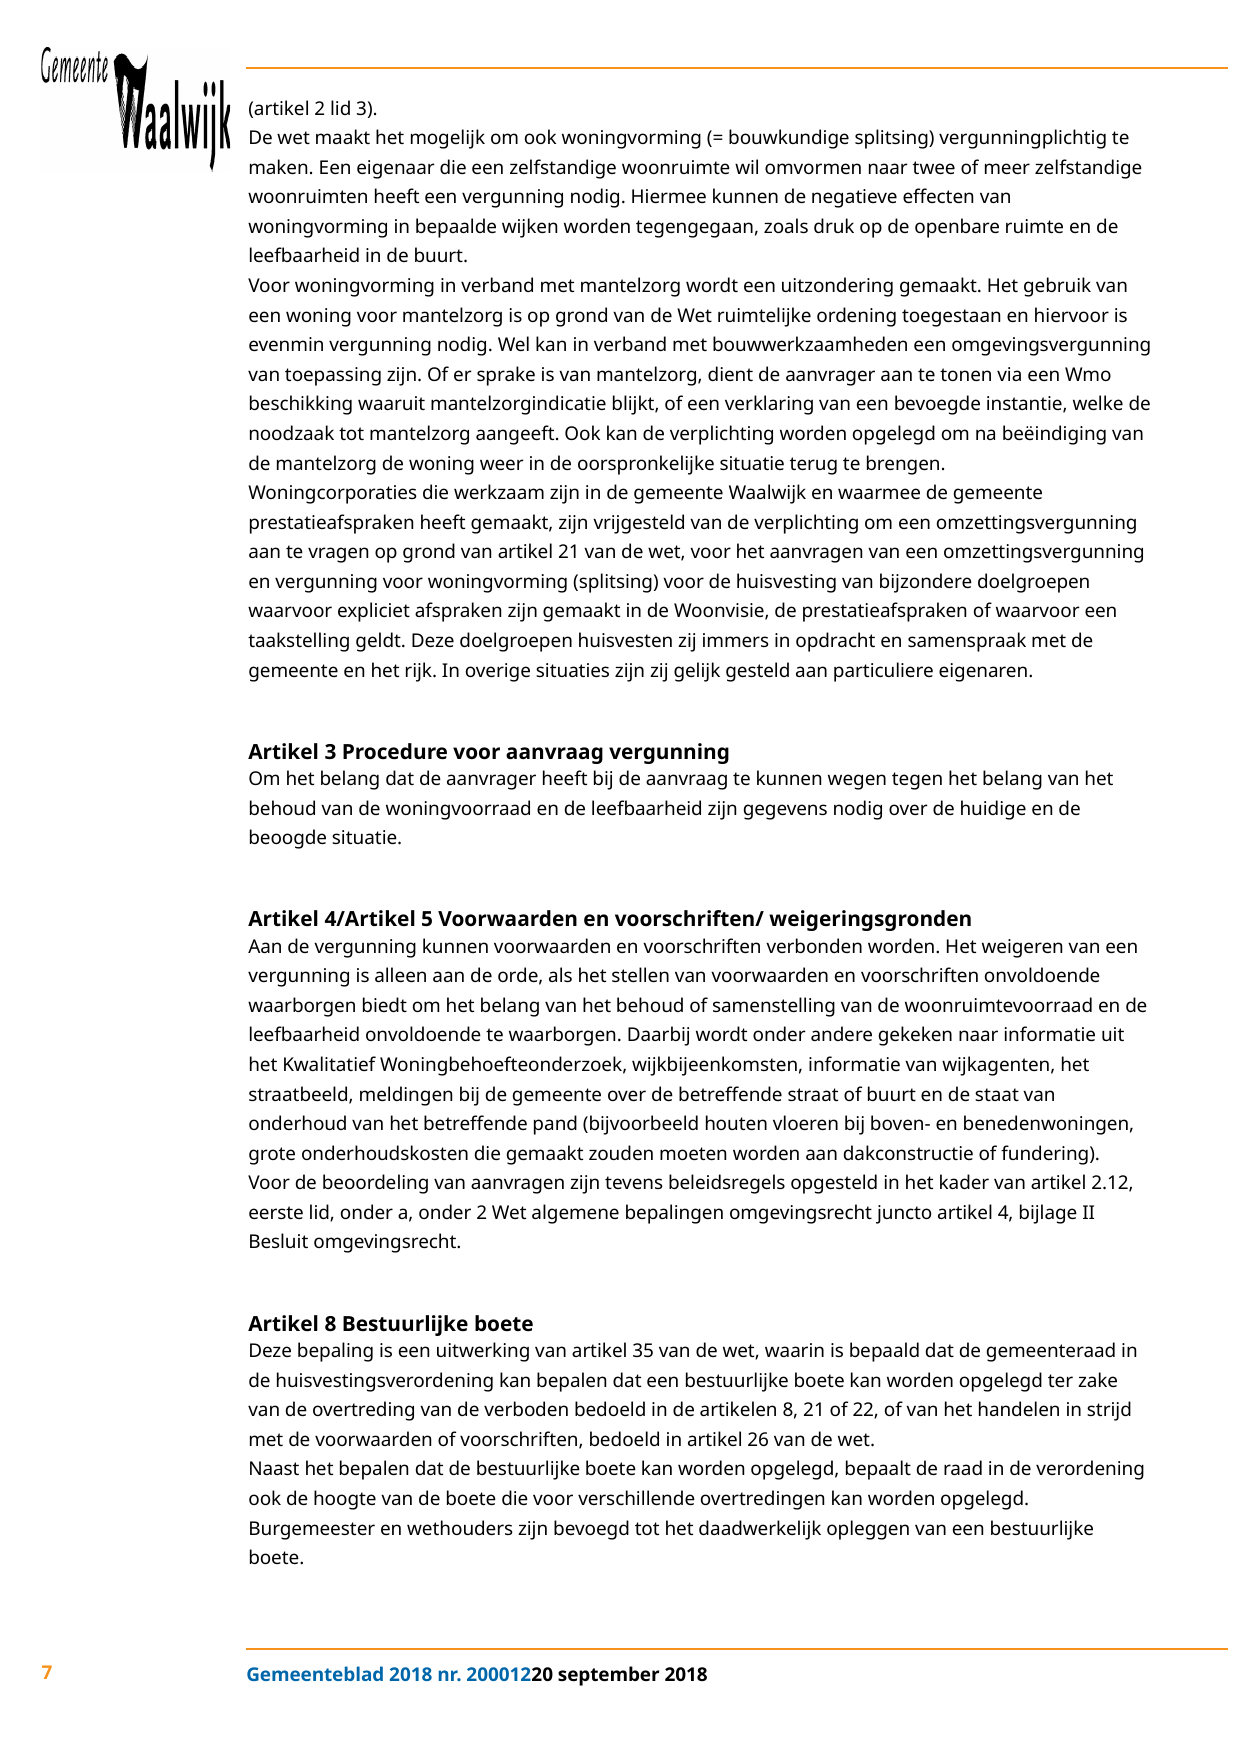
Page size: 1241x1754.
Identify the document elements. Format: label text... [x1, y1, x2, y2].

text Deze bepaling is een uitwerking van artikel 35 van de wet, waarin is bepaald dat de gemeenteraad in de huisvestingsverordening kan bepalen dat een bestuurlijke boete kan worden opgelegd ter zake van de overtreding van de verboden bedoeld in de artikelen 8, 21 of 22, of van het handelen in strijd met de voorwaarden of voorschriften, bedoeld in artikel 26 van de wet. [248, 1337, 1152, 1452]
text Naast het bepalen dat de bestuurlijke boete kan worden opgelegd, bepaalt de raad in de verordening ook de hoogte van de boete die voor verschillende overtredingen kan worden opgelegd. Burgemeester en wethouders zijn bevoegd tot het daadwerkelijk opleggen van een bestuurlijke boete. [248, 1456, 1152, 1570]
text (artikel 2 lid 3). [248, 95, 1152, 121]
text Artikel 8 Bestuurlijke boete [248, 1309, 1152, 1337]
text De wet maakt het mogelijk om ook woningvorming (= bouwkundige splitsing) vergunningplichtig te maken. Een eigenaar die een zelfstandige woonruimte wil omvormen naar twee of meer zelfstandige woonruimten heeft een vergunning nodig. Hiermee kunnen de negatieve effecten van woningvorming in bepaalde wijken worden tegengegaan, zoals druk op de openbare ruimte en de leefbaarheid in de buurt. [248, 124, 1152, 268]
text Voor woningvorming in verband met mantelzorg wordt een uitzondering gemaakt. Het gebruik van een woning voor mantelzorg is op grond van de Wet ruimtelijke ordening toegestaan en hiervoor is evenmin vergunning nodig. Wel kan in verband met bouwwerkzaamheden een omgevingsvergunning van toepassing zijn. Of er sprake is van mantelzorg, dient de aanvrager aan te tonen via een Wmo beschikking waaruit mantelzorgindicatie blijkt, of een verklaring van een bevoegde instantie, welke de noodzaak tot mantelzorg aangeeft. Ook kan de verplichting worden opgelegd om na beëindiging van de mantelzorg de woning weer in de oorspronkelijke situatie terug te brengen. [248, 272, 1152, 476]
text Artikel 4/Artikel 5 Voorwaarden en voorschriften/ weigeringsgronden [248, 904, 1152, 933]
text Voor de beoordeling van aanvragen zijn tevens beleidsregels opgesteld in het kader van artikel 2.12, eerste lid, onder a, onder 2 Wet algemene bepalingen omgevingsrecht juncto artikel 4, bijlage II Besluit omgevingsrecht. [248, 1169, 1152, 1254]
text Om het belang dat de aanvrager heeft bij de aanvraag te kunnen wegen tegen het belang van het behoud van de woningvoorraad en de leefbaarheid zijn gegevens nodig over de huidige en de beoogde situatie. [248, 765, 1152, 850]
text Aan de vergunning kunnen voorwaarden en voorschriften verbonden worden. Het weigeren van een vergunning is alleen aan de orde, als het stellen van voorwaarden en voorschriften onvoldoende waarborgen biedt om het belang van het behoud of samenstelling van de woonruimtevoorraad en de leefbaarheid onvoldoende te waarborgen. Daarbij wordt onder andere gekeken naar informatie uit het Kwalitatief Woningbehoefteonderzoek, wijkbijeenkomsten, informatie van wijkagenten, het straatbeeld, meldingen bij de gemeente over de betreffende straat of buurt en de staat van onderhoud van het betreffende pand (bijvoorbeeld houten vloeren bij boven- en benedenwoningen, grote onderhoudskosten die gemaakt zouden moeten worden aan dakconstructie of fundering). [248, 933, 1152, 1166]
picture [41, 47, 231, 172]
text Artikel 3 Procedure voor aanvraag vergunning [248, 737, 1152, 765]
text Woningcorporaties die werkzaam zijn in de gemeente Waalwijk en waarmee de gemeente prestatieafspraken heeft gemaakt, zijn vrijgesteld van de verplichting om een omzettingsvergunning aan te vragen op grond van artikel 21 van de wet, voor het aanvragen van een omzettingsvergunning en vergunning voor woningvorming (splitsing) voor de huisvesting van bijzondere doelgroepen waarvoor expliciet afspraken zijn gemaakt in de Woonvisie, de prestatieafspraken of waarvoor een taakstelling geldt. Deze doelgroepen huisvesten zij immers in opdracht en samenspraak met de gemeente en het rijk. In overige situaties zijn zij gelijk gesteld aan particuliere eigenaren. [248, 479, 1152, 683]
